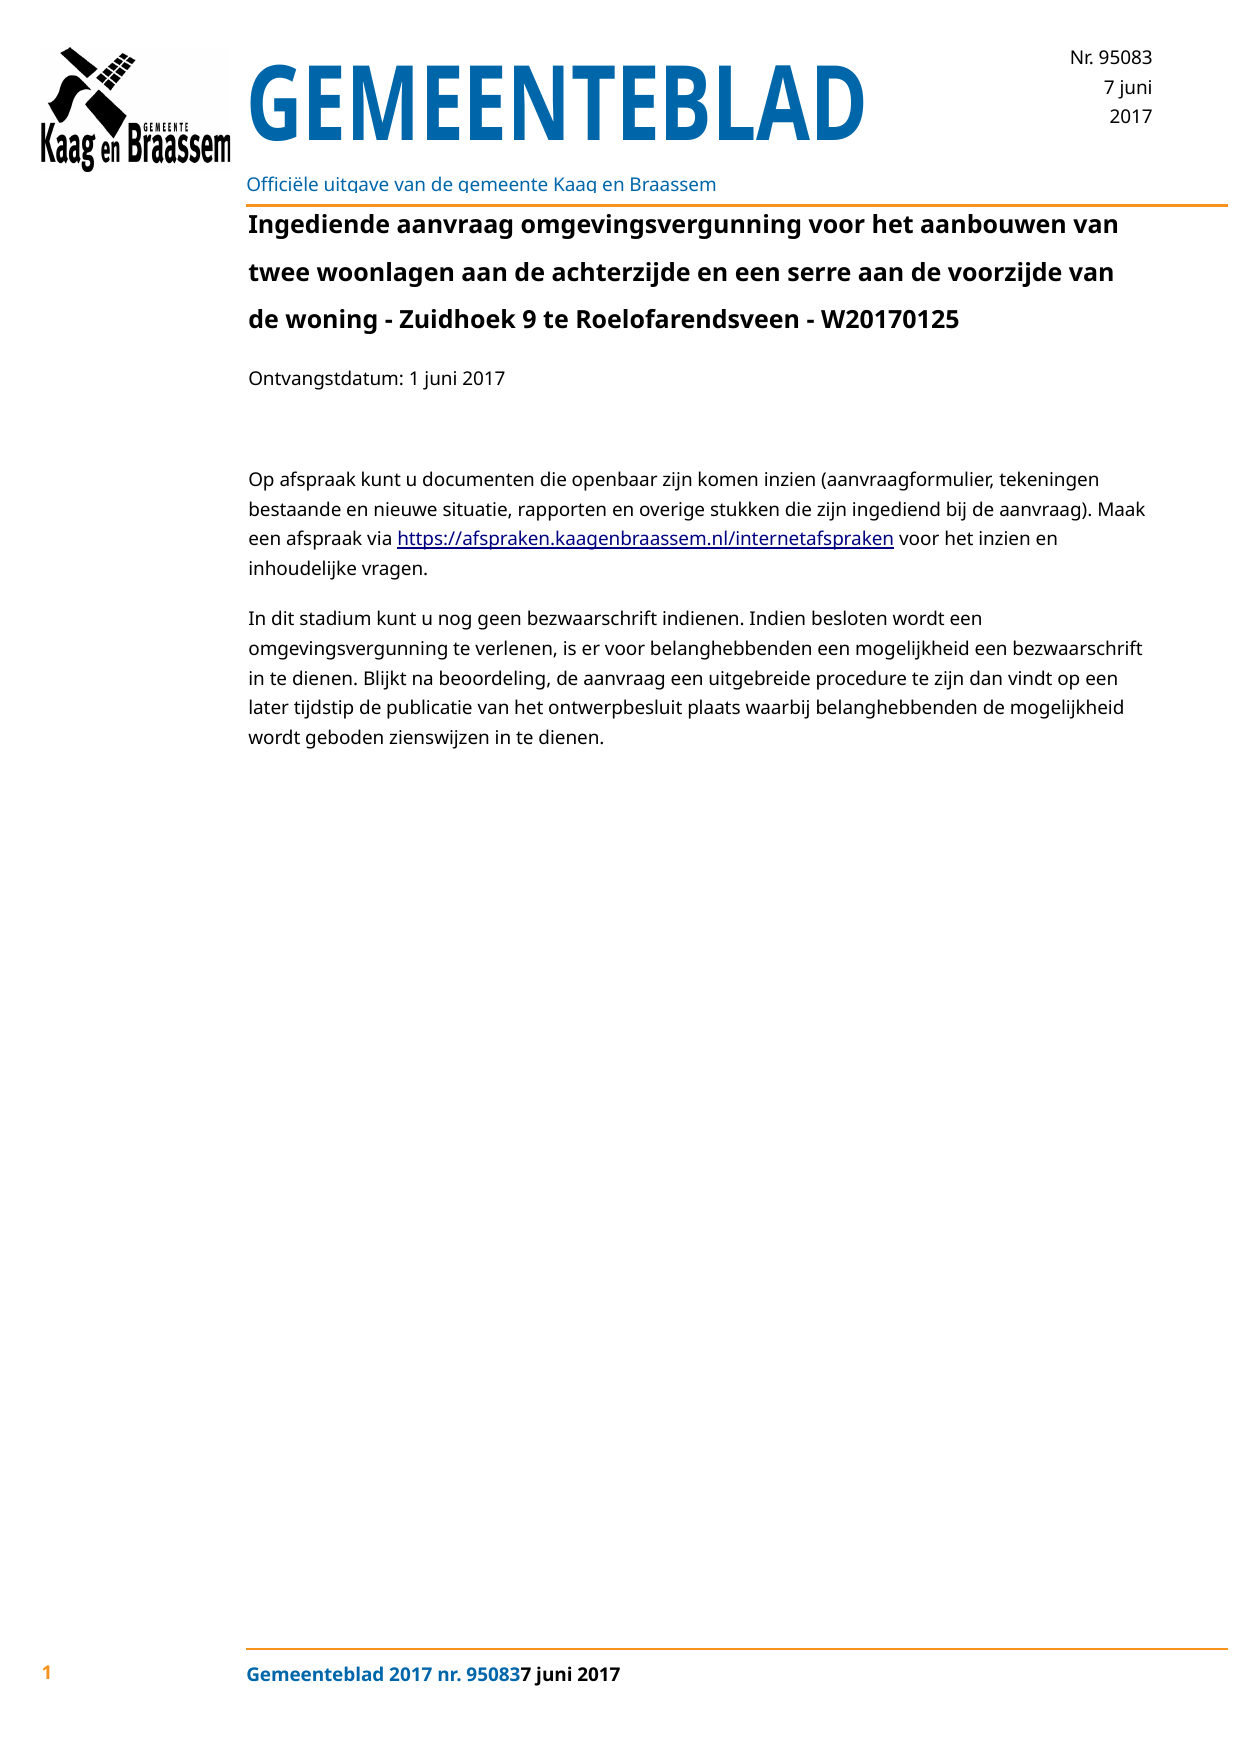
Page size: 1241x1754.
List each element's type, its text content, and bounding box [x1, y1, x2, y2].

picture [41, 47, 231, 172]
text Ontvangstdatum: 1 juni 2017 [248, 366, 1152, 391]
text In dit stadium kunt u nog geen bezwaarschrift indienen. Indien besloten wordt een omgevingsvergunning te verlenen, is er voor belanghebbenden een mogelijkheid een bezwaarschrift in te dienen. Blijkt na beoordeling, de aanvraag een uitgebreide procedure te zijn dan vindt op een later tijdstip de publicatie van het ontwerpbesluit plaats waarbij belanghebbenden de mogelijkheid wordt geboden zienswijzen in te dienen. [248, 606, 1152, 749]
text Ingediende aanvraag omgevingsvergunning voor het aanbouwen van twee woonlagen aan de achterzijde en een serre aan de voorzijde van de woning - Zuidhoek 9 te Roelofarendsveen - W20170125 [248, 207, 1152, 336]
text Op afspraak kunt u documenten die openbaar zijn komen inzien (aanvraagformulier, tekeningen bestaande en nieuwe situatie, rapporten en overige stukken die zijn ingediend bij de aanvraag). Maak een afspraak via https://afspraken.kaagenbraassem.nl/internetafspraken voor het inzien en inhoudelijke vragen. [248, 466, 1152, 581]
